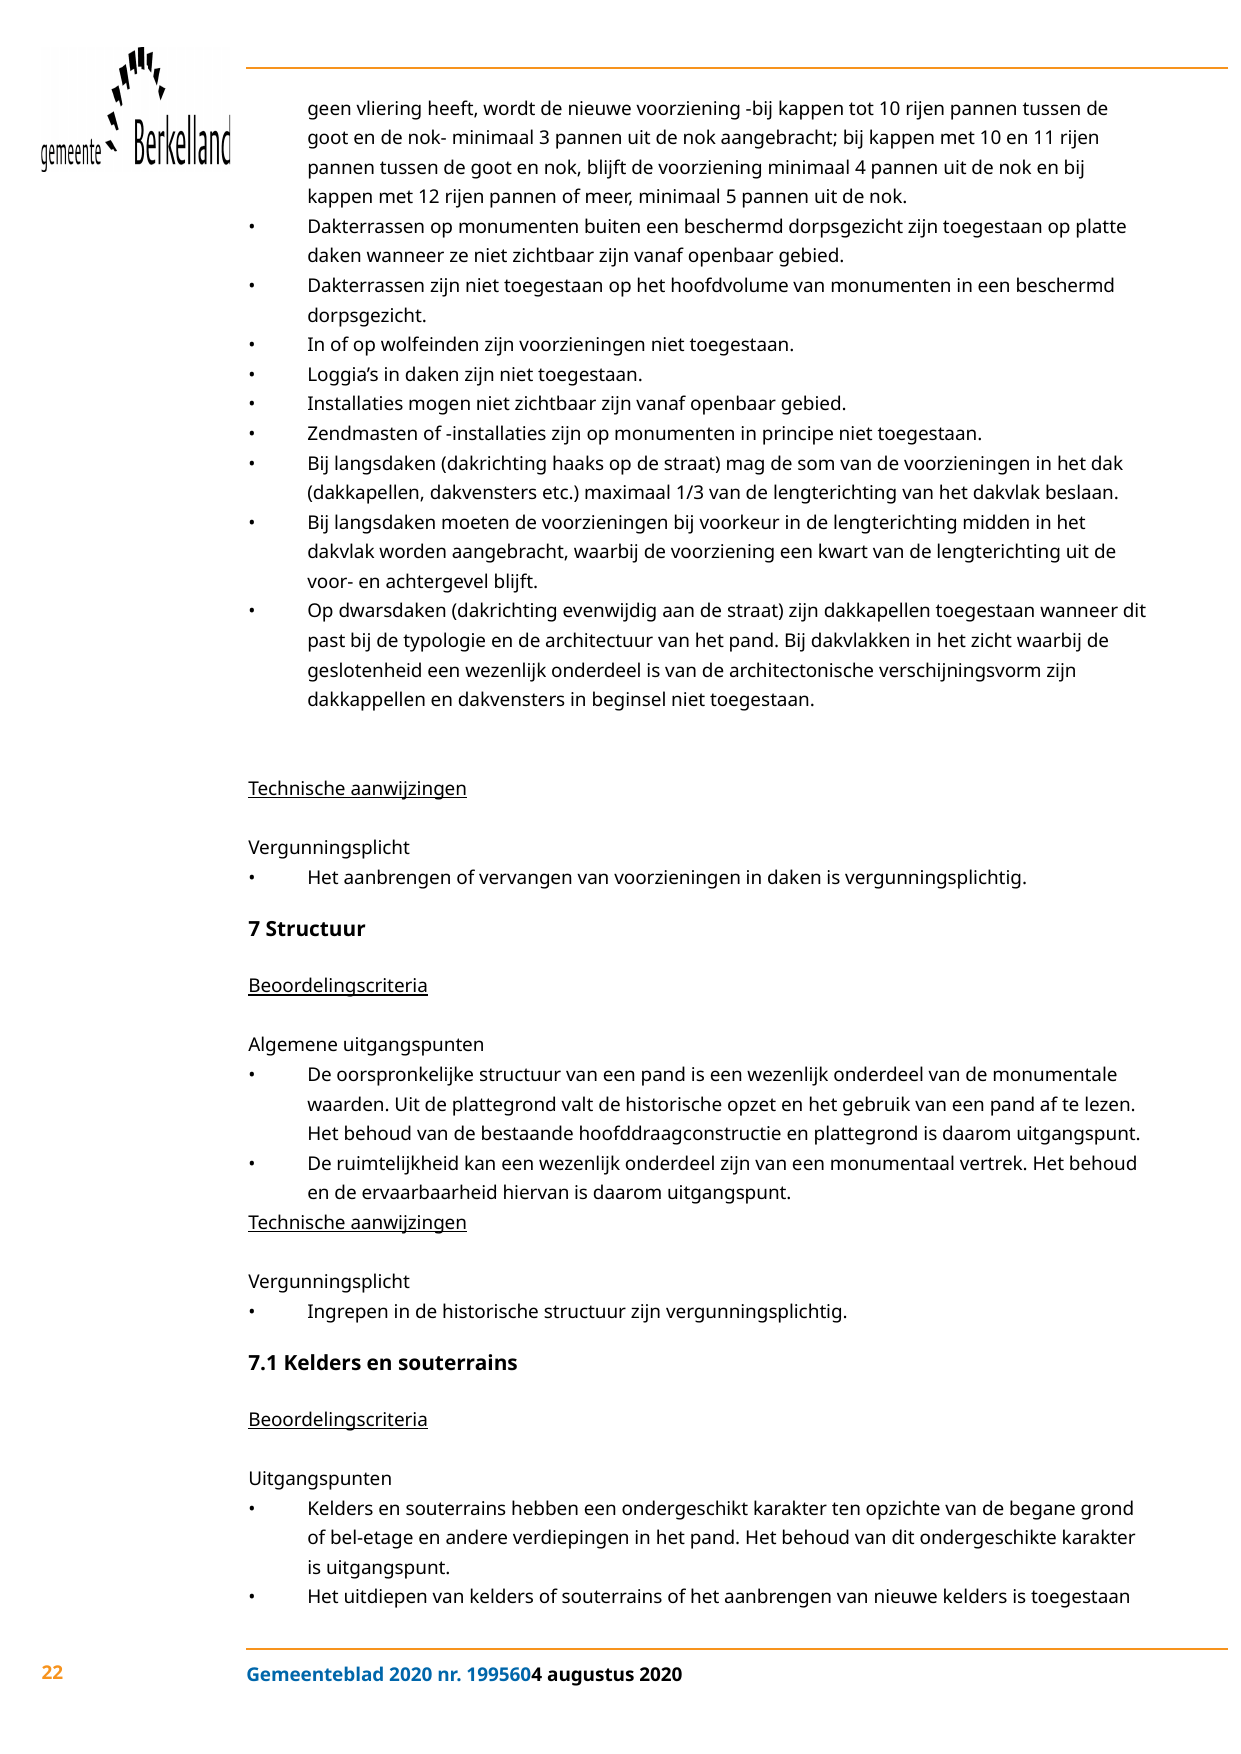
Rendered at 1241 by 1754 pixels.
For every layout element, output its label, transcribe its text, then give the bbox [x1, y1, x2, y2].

list Het aanbrengen of vervangen van voorzieningen in daken is vergunningsplichtig. [248, 864, 1152, 890]
list Kelders en souterrains hebben een ondergeschikt karakter ten opzichte van de begane grond of bel-etage en andere verdiepingen in het pand. Het behoud van dit ondergeschikte karakter is uitgangspunt. [248, 1495, 1152, 1580]
list In of op wolfeinden zijn voorzieningen niet toegestaan. [248, 331, 1152, 357]
text Technische aanwijzingen [248, 775, 1152, 801]
list Ingrepen in de historische structuur zijn vergunningsplichtig. [248, 1298, 1152, 1323]
text Vergunningsplicht [248, 834, 1152, 860]
list geen vliering heeft, wordt de nieuwe voorziening -bij kappen tot 10 rijen pannen tussen de goot en de nok- minimaal 3 pannen uit de nok aangebracht; bij kappen met 10 en 11 rijen pannen tussen de goot en nok, blijft de voorziening minimaal 4 pannen uit de nok en bij kappen met 12 rijen pannen of meer, minimaal 5 pannen uit de nok. [248, 95, 1152, 209]
text 7 Structuur [248, 914, 1152, 943]
picture [41, 47, 231, 172]
list Zendmasten of -installaties zijn op monumenten in principe niet toegestaan. [248, 420, 1152, 446]
text Technische aanwijzingen [248, 1209, 1152, 1235]
list Op dwarsdaken (dakrichting evenwijdig aan de straat) zijn dakkapellen toegestaan wanneer dit past bij de typologie en de architectuur van het pand. Bij dakvlakken in het zicht waarbij de geslotenheid een wezenlijk onderdeel is van de architectonische verschijningsvorm zijn dakkappellen en dakvensters in beginsel niet toegestaan. [248, 598, 1152, 712]
list Loggia’s in daken zijn niet toegestaan. [248, 361, 1152, 387]
list De oorspronkelijke structuur van een pand is een wezenlijk onderdeel van de monumentale waarden. Uit de plattegrond valt de historische opzet en het gebruik van een pand af te lezen. Het behoud van de bestaande hoofddraagconstructie en plattegrond is daarom uitgangspunt. [248, 1061, 1152, 1146]
list Installaties mogen niet zichtbaar zijn vanaf openbaar gebied. [248, 391, 1152, 416]
list Bij langsdaken (dakrichting haaks op de straat) mag de som van de voorzieningen in het dak (dakkapellen, dakvensters etc.) maximaal 1/3 van de lengterichting van het dakvlak beslaan. [248, 450, 1152, 505]
text Algemene uitgangspunten [248, 1032, 1152, 1057]
list De ruimtelijkheid kan een wezenlijk onderdeel zijn van een monumentaal vertrek. Het behoud en de ervaarbaarheid hiervan is daarom uitgangspunt. [248, 1150, 1152, 1205]
text Uitgangspunten [248, 1465, 1152, 1491]
text Beoordelingscriteria [248, 1406, 1152, 1432]
text 7.1 Kelders en souterrains [248, 1348, 1152, 1377]
list Dakterrassen zijn niet toegestaan op het hoofdvolume van monumenten in een beschermd dorpsgezicht. [248, 272, 1152, 328]
text Beoordelingscriteria [248, 972, 1152, 998]
list Dakterrassen op monumenten buiten een beschermd dorpsgezicht zijn toegestaan op platte daken wanneer ze niet zichtbaar zijn vanaf openbaar gebied. [248, 213, 1152, 268]
text Vergunningsplicht [248, 1268, 1152, 1294]
list Bij langsdaken moeten de voorzieningen bij voorkeur in de lengterichting midden in het dakvlak worden aangebracht, waarbij de voorziening een kwart van de lengterichting uit de voor- en achtergevel blijft. [248, 509, 1152, 594]
list Het uitdiepen van kelders of souterrains of het aanbrengen van nieuwe kelders is toegestaan [248, 1584, 1152, 1609]
